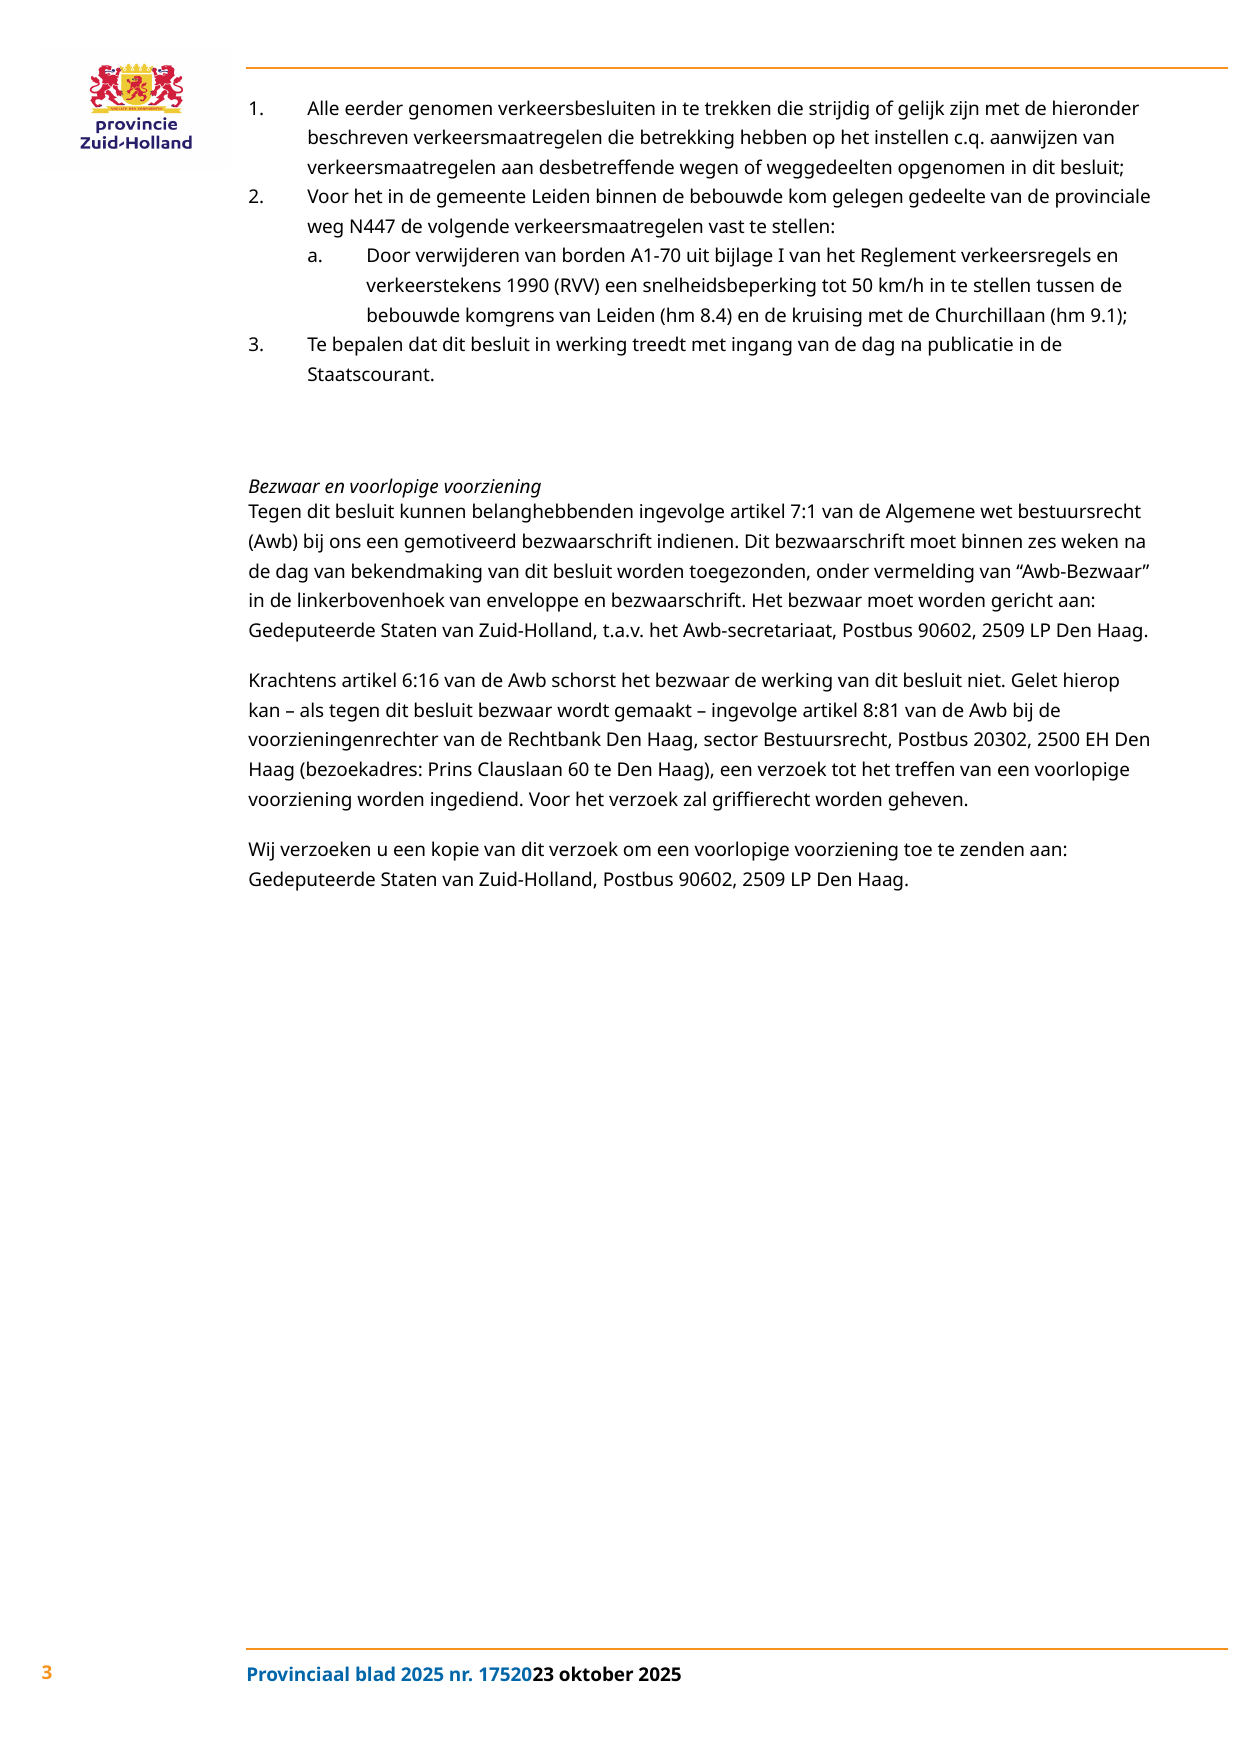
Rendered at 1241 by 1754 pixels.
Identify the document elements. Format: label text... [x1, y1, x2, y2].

text Wij verzoeken u een kopie van dit verzoek om een voorlopige voorziening toe te zenden aan: Gedeputeerde Staten van Zuid-Holland, Postbus 90602, 2509 LP Den Haag. [248, 836, 1152, 892]
list Door verwijderen van borden A1-70 uit bijlage I van het Reglement verkeersregels en verkeerstekens 1990 (RVV) een snelheidsbeperking tot 50 km/h in te stellen tussen de bebouwde komgrens van Leiden (hm 8.4) en de kruising met de Churchillaan (hm 9.1); [307, 243, 1152, 328]
list Voor het in de gemeente Leiden binnen de bebouwde kom gelegen gedeelte van de provinciale weg N447 de volgende verkeersmaatregelen vast te stellen: [248, 183, 1152, 239]
picture [41, 47, 231, 172]
text Tegen dit besluit kunnen belanghebbenden ingevolge artikel 7:1 van de Algemene wet bestuursrecht (Awb) bij ons een gemotiveerd bezwaarschrift indienen. Dit bezwaarschrift moet binnen zes weken na de dag van bekendmaking van dit besluit worden toegezonden, onder vermelding van “Awb-Bezwaar” in de linkerbovenhoek van enveloppe en bezwaarschrift. Het bezwaar moet worden gericht aan: Gedeputeerde Staten van Zuid-Holland, t.a.v. het Awb-secretariaat, Postbus 90602, 2509 LP Den Haag. [248, 499, 1152, 643]
list Te bepalen dat dit besluit in werking treedt met ingang van de dag na publicatie in de Staatscourant. [248, 331, 1152, 387]
list Alle eerder genomen verkeersbesluiten in te trekken die strijdig of gelijk zijn met de hieronder beschreven verkeersmaatregelen die betrekking hebben op het instellen c.q. aanwijzen van verkeersmaatregelen aan desbetreffende wegen of weggedeelten opgenomen in dit besluit; [248, 95, 1152, 180]
text Bezwaar en voorlopige voorziening [248, 473, 1152, 499]
text Krachtens artikel 6:16 van de Awb schorst het bezwaar de werking van dit besluit niet. Gelet hierop kan – als tegen dit besluit bezwaar wordt gemaakt – ingevolge artikel 8:81 van de Awb bij de voorzieningenrechter van de Rechtbank Den Haag, sector Bestuursrecht, Postbus 20302, 2500 EH Den Haag (bezoekadres: Prins Clauslaan 60 te Den Haag), een verzoek tot het treffen van een voorlopige voorziening worden ingediend. Voor het verzoek zal griffierecht worden geheven. [248, 667, 1152, 812]
